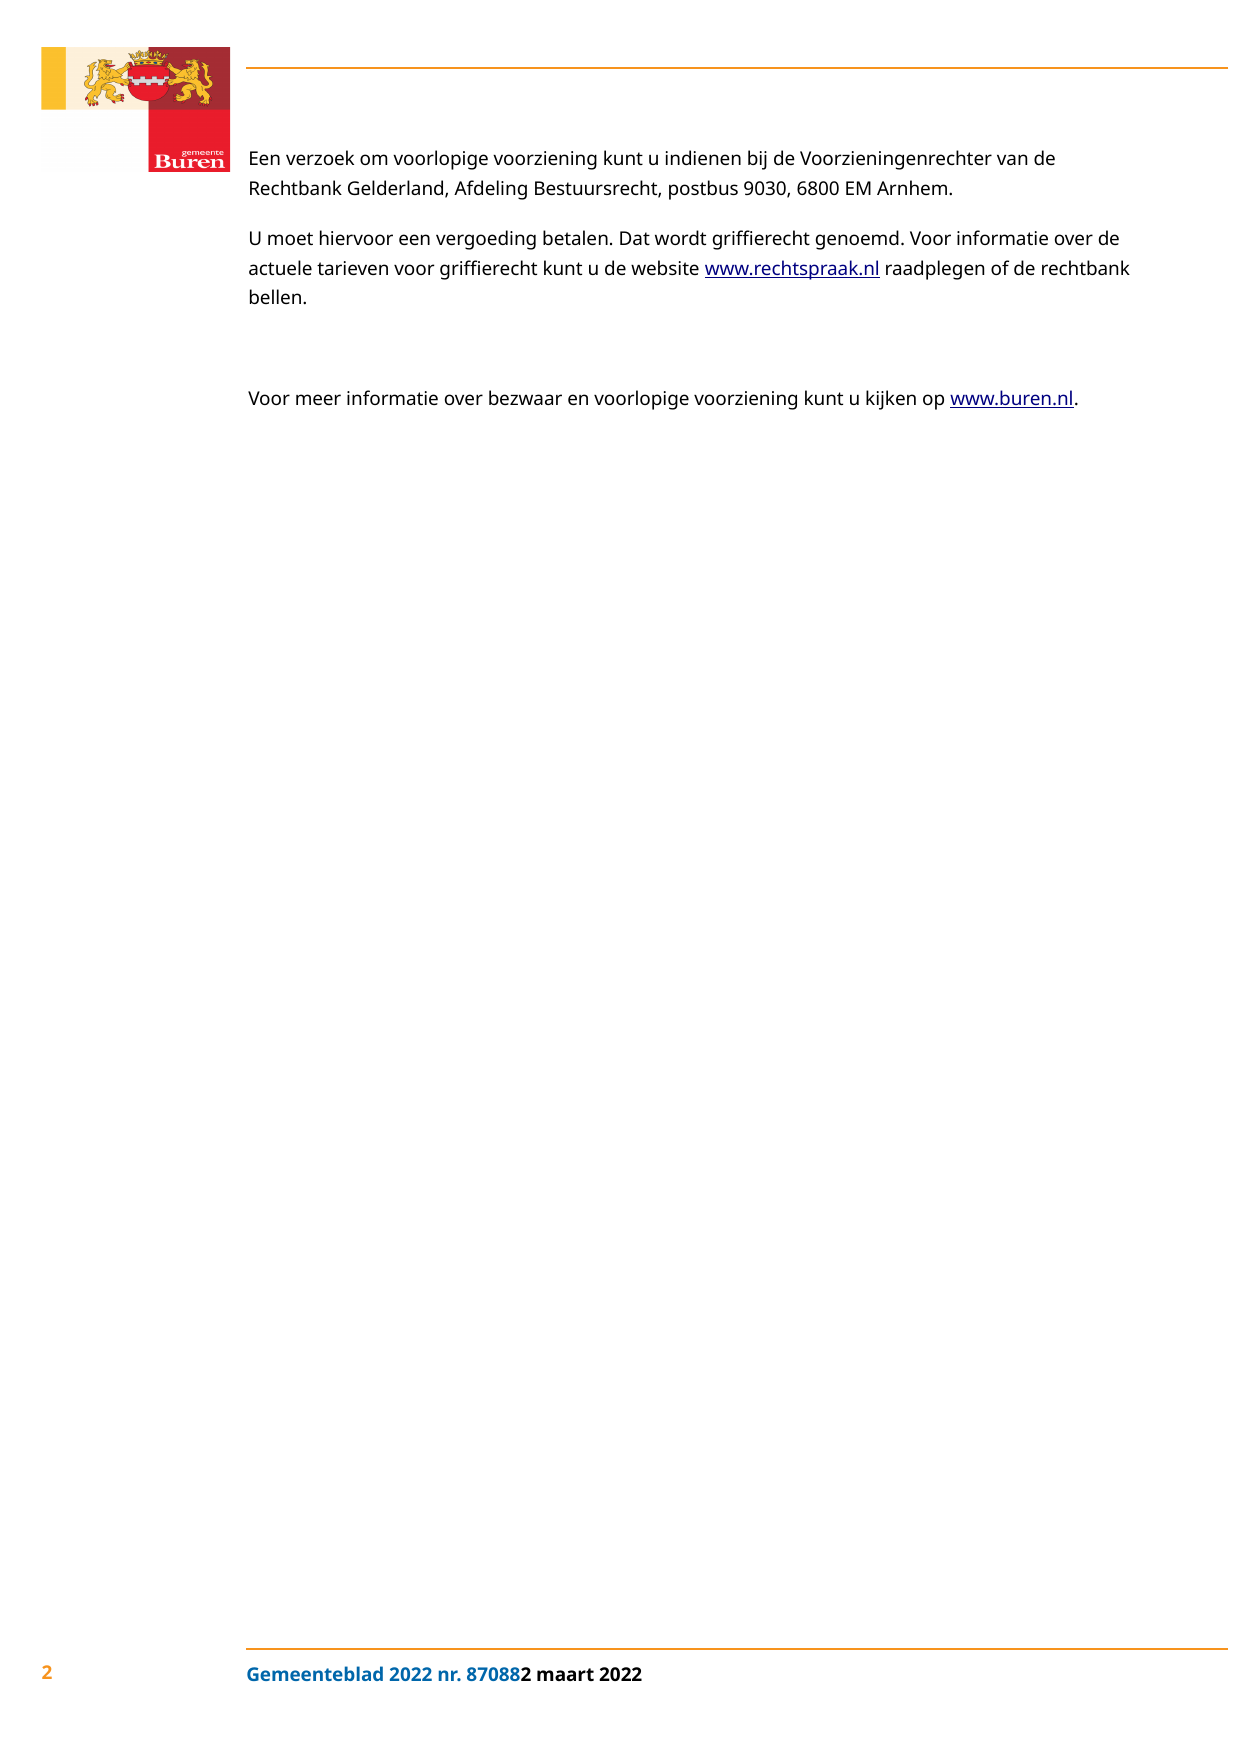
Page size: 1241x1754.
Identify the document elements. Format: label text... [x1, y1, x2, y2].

text Voor meer informatie over bezwaar en voorlopige voorziening kunt u kijken op www.buren.nl. [248, 385, 1152, 411]
text Een verzoek om voorlopige voorziening kunt u indienen bij de Voorzieningenrechter van de Rechtbank Gelderland, Afdeling Bestuursrecht, postbus 9030, 6800 EM Arnhem. [248, 145, 1152, 201]
picture [41, 47, 231, 172]
text U moet hiervoor een vergoeding betalen. Dat wordt griffierecht genoemd. Voor informatie over de actuele tarieven voor griffierecht kunt u de website www.rechtspraak.nl raadplegen of de rechtbank bellen. [248, 225, 1152, 310]
